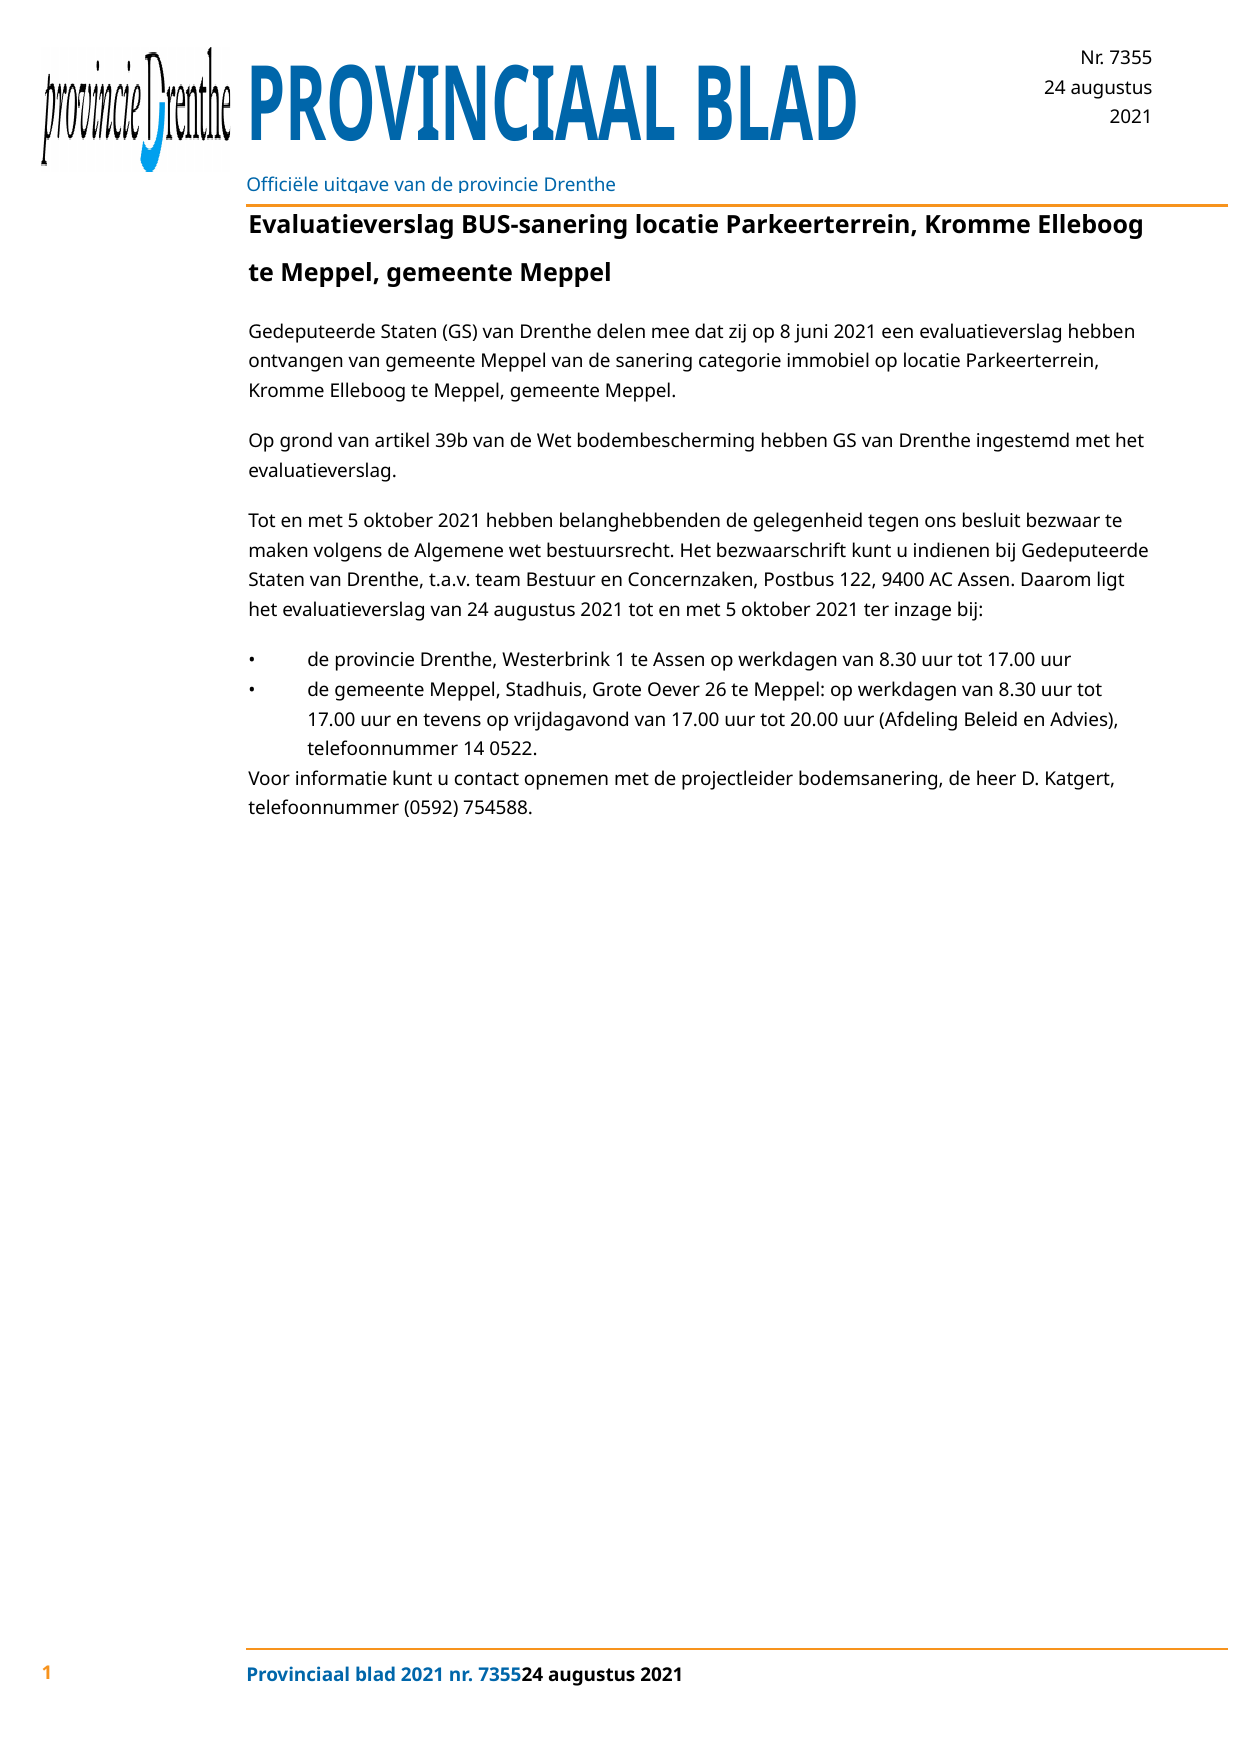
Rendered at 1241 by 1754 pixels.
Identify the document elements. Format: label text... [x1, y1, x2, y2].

picture [41, 47, 231, 172]
list de provincie Drenthe, Westerbrink 1 te Assen op werkdagen van 8.30 uur tot 17.00 uur [248, 647, 1152, 672]
list de gemeente Meppel, Stadhuis, Grote Oever 26 te Meppel: op werkdagen van 8.30 uur tot 17.00 uur en tevens op vrijdagavond van 17.00 uur tot 20.00 uur (Afdeling Beleid en Advies), telefoonnummer 14 0522. [248, 676, 1152, 761]
text Voor informatie kunt u contact opnemen met de projectleider bodemsanering, de heer D. Katgert, telefoonnummer (0592) 754588. [248, 765, 1152, 820]
text Op grond van artikel 39b van de Wet bodembescherming hebben GS van Drenthe ingestemd met het evaluatieverslag. [248, 427, 1152, 483]
text Tot en met 5 oktober 2021 hebben belanghebbenden de gelegenheid tegen ons besluit bezwaar te maken volgens de Algemene wet bestuursrecht. Het bezwaarschrift kunt u indienen bij Gedeputeerde Staten van Drenthe, t.a.v. team Bestuur en Concernzaken, Postbus 122, 9400 AC Assen. Daarom ligt het evaluatieverslag van 24 augustus 2021 tot en met 5 oktober 2021 ter inzage bij: [248, 507, 1152, 622]
text Evaluatieverslag BUS-sanering locatie Parkeerterrein, Kromme Elleboog te Meppel, gemeente Meppel [248, 207, 1152, 288]
text Gedeputeerde Staten (GS) van Drenthe delen mee dat zij op 8 juni 2021 een evaluatieverslag hebben ontvangen van gemeente Meppel van de sanering categorie immobiel op locatie Parkeerterrein, Kromme Elleboog te Meppel, gemeente Meppel. [248, 318, 1152, 403]
